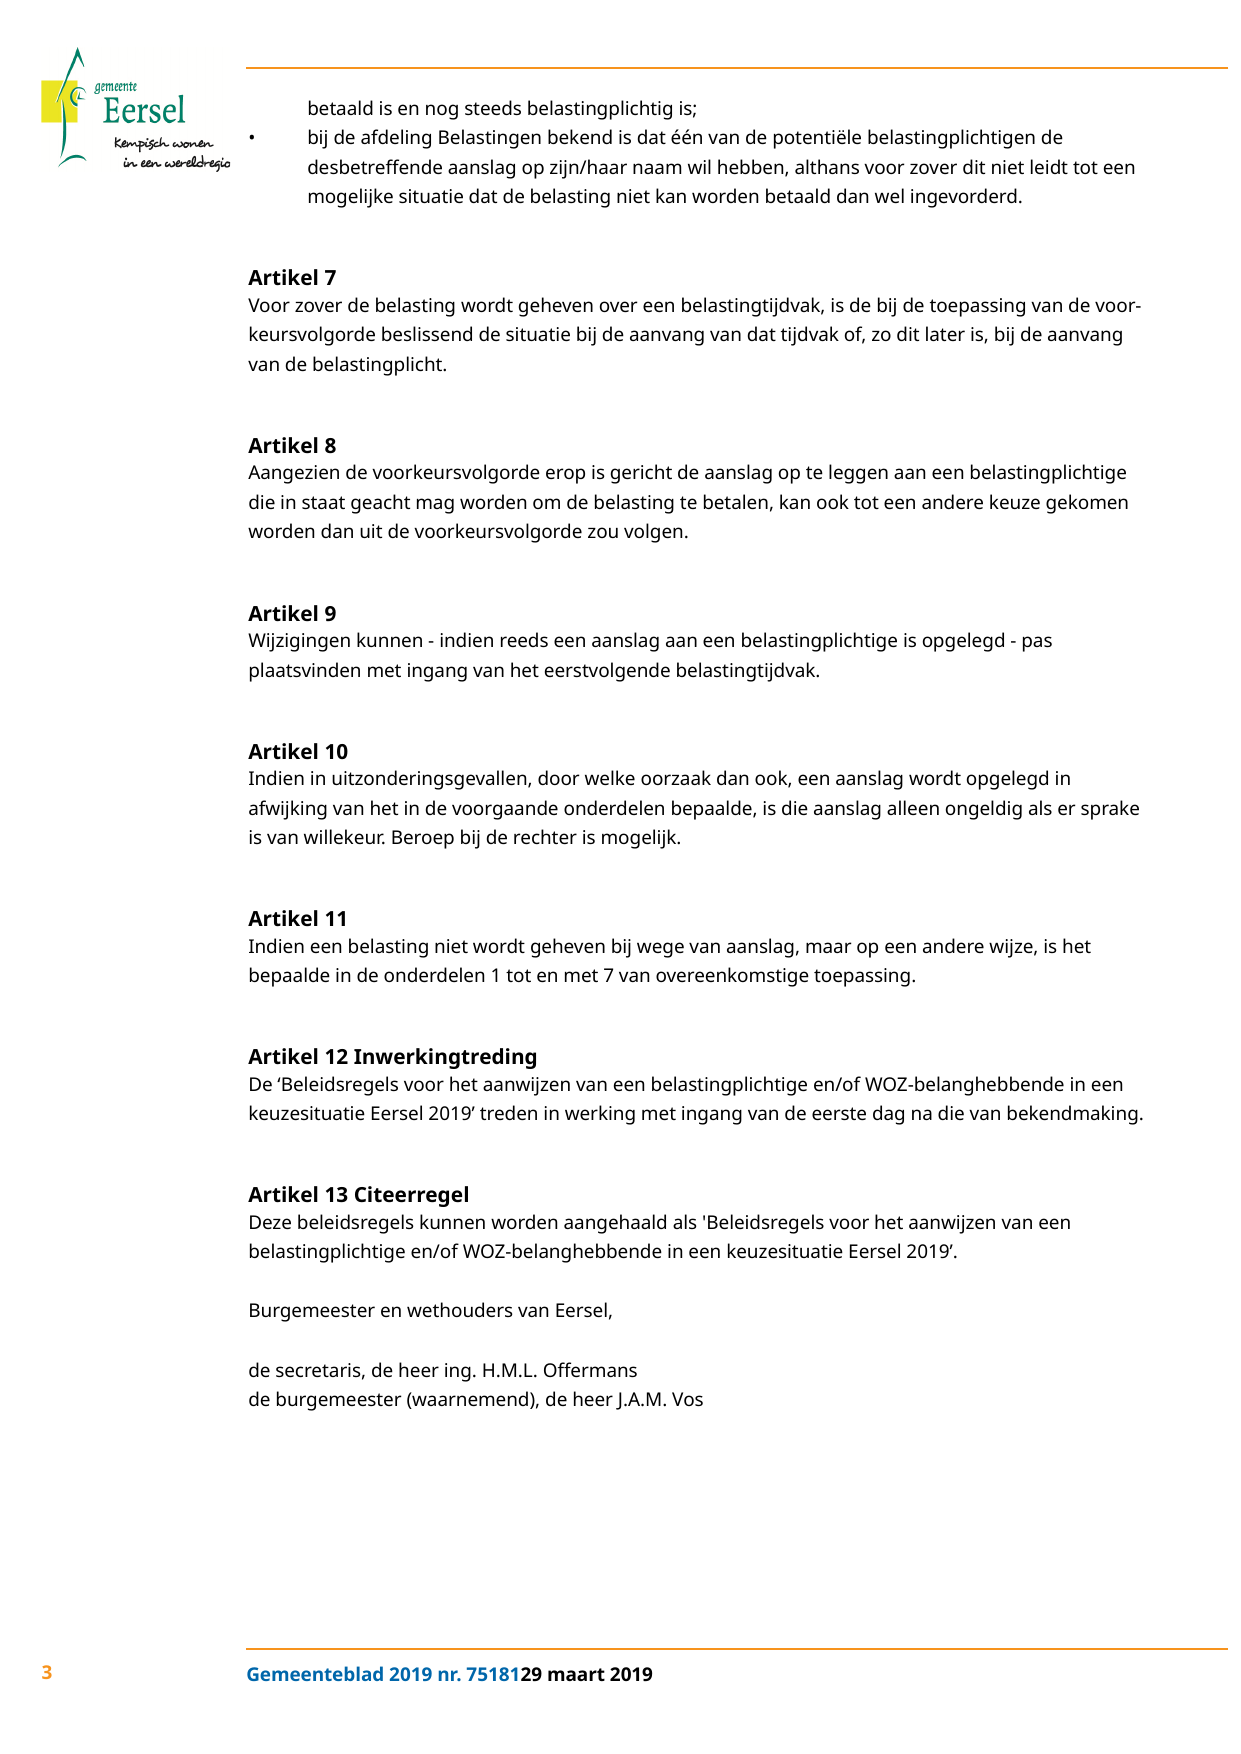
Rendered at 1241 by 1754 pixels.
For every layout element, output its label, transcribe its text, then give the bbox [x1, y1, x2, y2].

text Artikel 13 Citeerregel [248, 1180, 1152, 1209]
list betaald is en nog steeds belastingplichtig is; [248, 95, 1152, 121]
text Artikel 11 [248, 904, 1152, 933]
picture [41, 47, 231, 172]
list bij de afdeling Belastingen bekend is dat één van de potentiële belastingplichtigen de desbetreffende aanslag op zijn/haar naam wil hebben, althans voor zover dit niet leidt tot een mogelijke situatie dat de belasting niet kan worden betaald dan wel ingevorderd. [248, 124, 1152, 209]
text Wijzigingen kunnen - indien reeds een aanslag aan een belastingplichtige is opgelegd - pas plaatsvinden met ingang van het eerstvolgende belastingtijdvak. [248, 627, 1152, 682]
text Artikel 12 Inwerkingtreding [248, 1042, 1152, 1071]
text Indien in uitzonderingsgevallen, door welke oorzaak dan ook, een aanslag wordt opgelegd in afwijking van het in de voorgaande onderdelen bepaalde, is die aanslag alleen ongeldig als er sprake is van willekeur. Beroep bij de rechter is mogelijk. [248, 765, 1152, 850]
text Indien een belasting niet wordt geheven bij wege van aanslag, maar op een andere wijze, is het bepaalde in de onderdelen 1 tot en met 7 van overeenkomstige toepassing. [248, 933, 1152, 988]
text Artikel 10 [248, 737, 1152, 765]
text Artikel 7 [248, 263, 1152, 292]
text de burgemeester (waarnemend), de heer J.A.M. Vos [248, 1386, 1152, 1412]
text Aangezien de voorkeursvolgorde erop is gericht de aanslag op te leggen aan een belastingplichtige die in staat geacht mag worden om de belasting te betalen, kan ook tot een andere keuze gekomen worden dan uit de voorkeursvolgorde zou volgen. [248, 459, 1152, 544]
text Deze beleidsregels kunnen worden aangehaald als 'Beleidsregels voor het aanwijzen van een belastingplichtige en/of WOZ-belanghebbende in een keuzesituatie Eersel 2019’. [248, 1209, 1152, 1264]
text Voor zover de belasting wordt geheven over een belastingtijdvak, is de bij de toepassing van de voor-keursvolgorde beslissend de situatie bij de aanvang van dat tijdvak of, zo dit later is, bij de aanvang van de belastingplicht. [248, 292, 1152, 377]
text de secretaris, de heer ing. H.M.L. Offermans [248, 1357, 1152, 1382]
text Burgemeester en wethouders van Eersel, [248, 1298, 1152, 1323]
text Artikel 8 [248, 431, 1152, 459]
text Artikel 9 [248, 599, 1152, 627]
text De ‘Beleidsregels voor het aanwijzen van een belastingplichtige en/of WOZ-belanghebbende in een keuzesituatie Eersel 2019’ treden in werking met ingang van de eerste dag na die van bekendmaking. [248, 1071, 1152, 1126]
